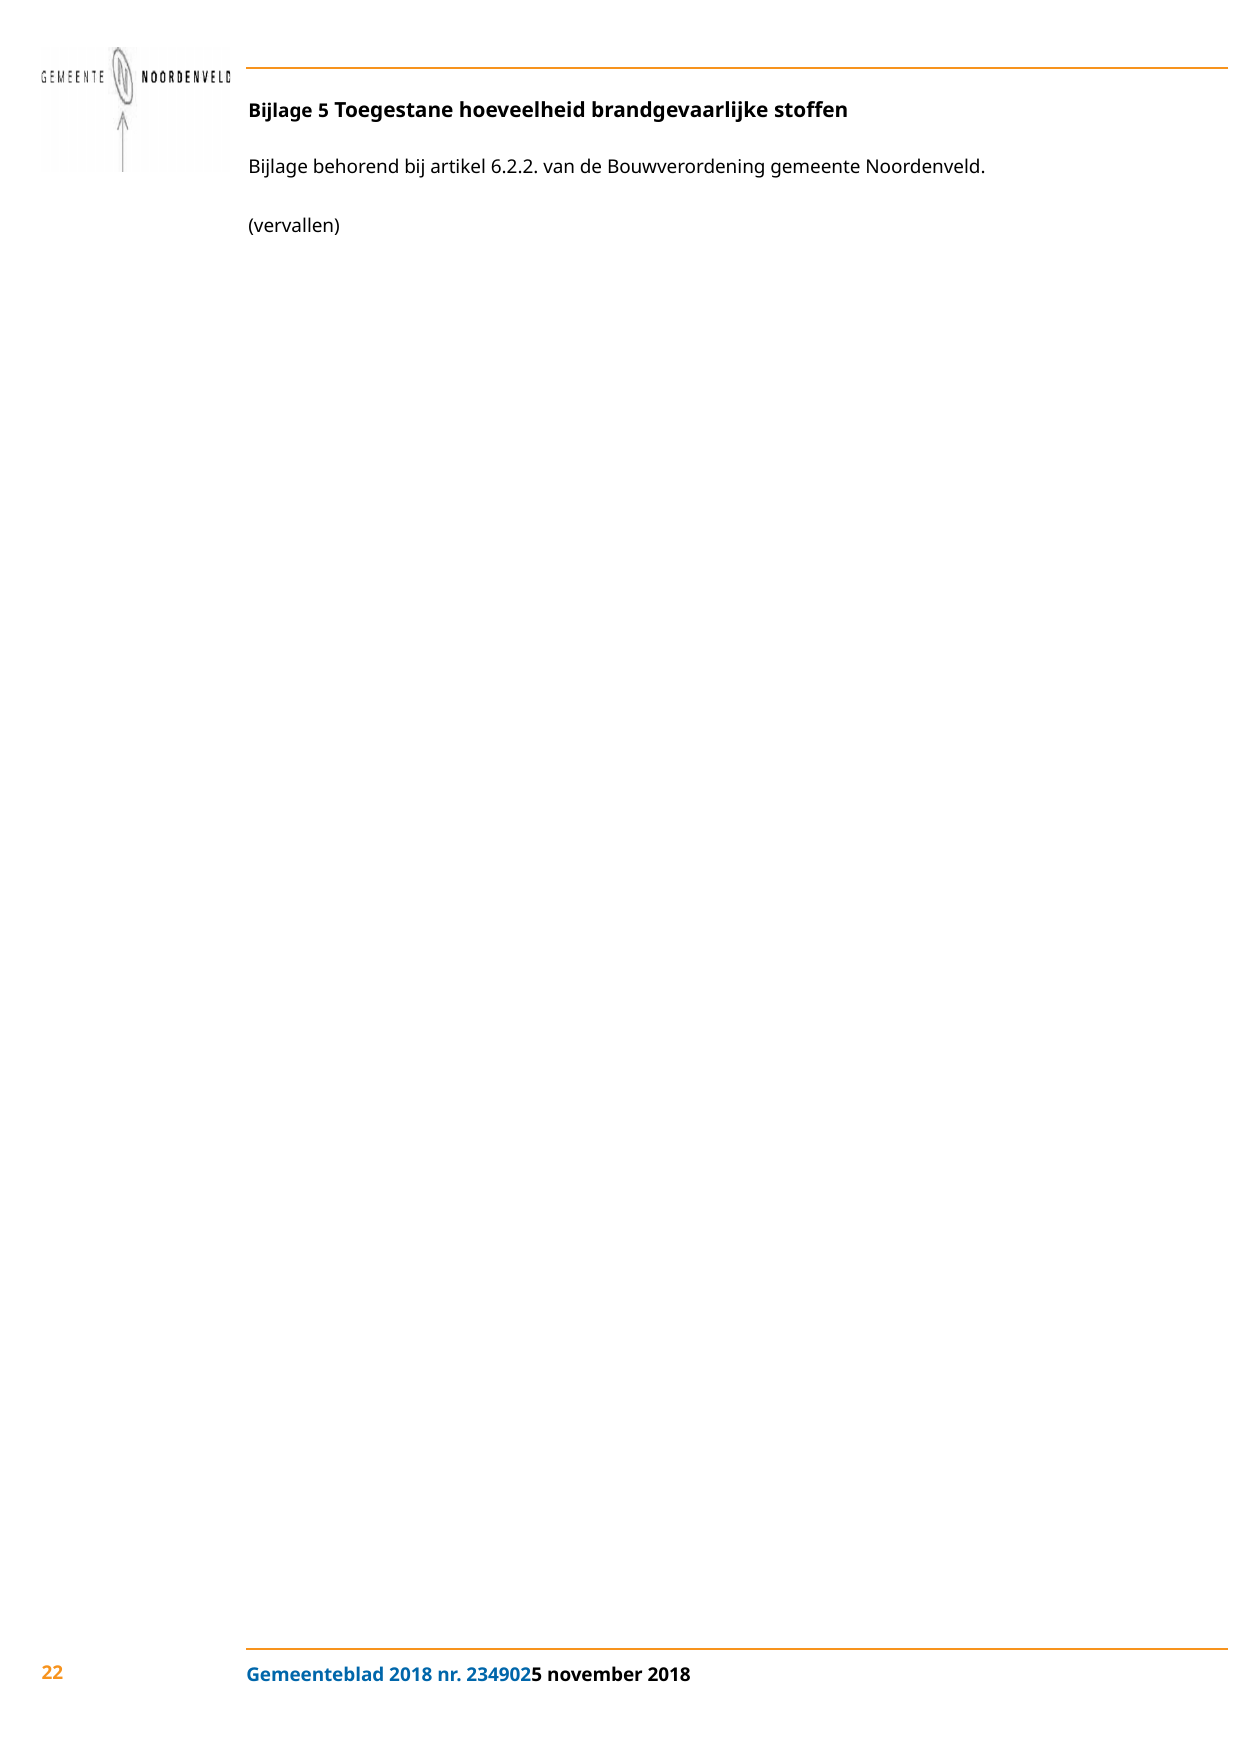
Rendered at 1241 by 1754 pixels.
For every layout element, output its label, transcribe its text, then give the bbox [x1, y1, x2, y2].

picture [41, 47, 231, 172]
text Bijlage 5 Toegestane hoeveelheid brandgevaarlijke stoffen [248, 95, 1152, 123]
text (vervallen) [248, 212, 1152, 238]
text Bijlage behorend bij artikel 6.2.2. van de Bouwverordening gemeente Noordenveld. [248, 153, 1152, 179]
